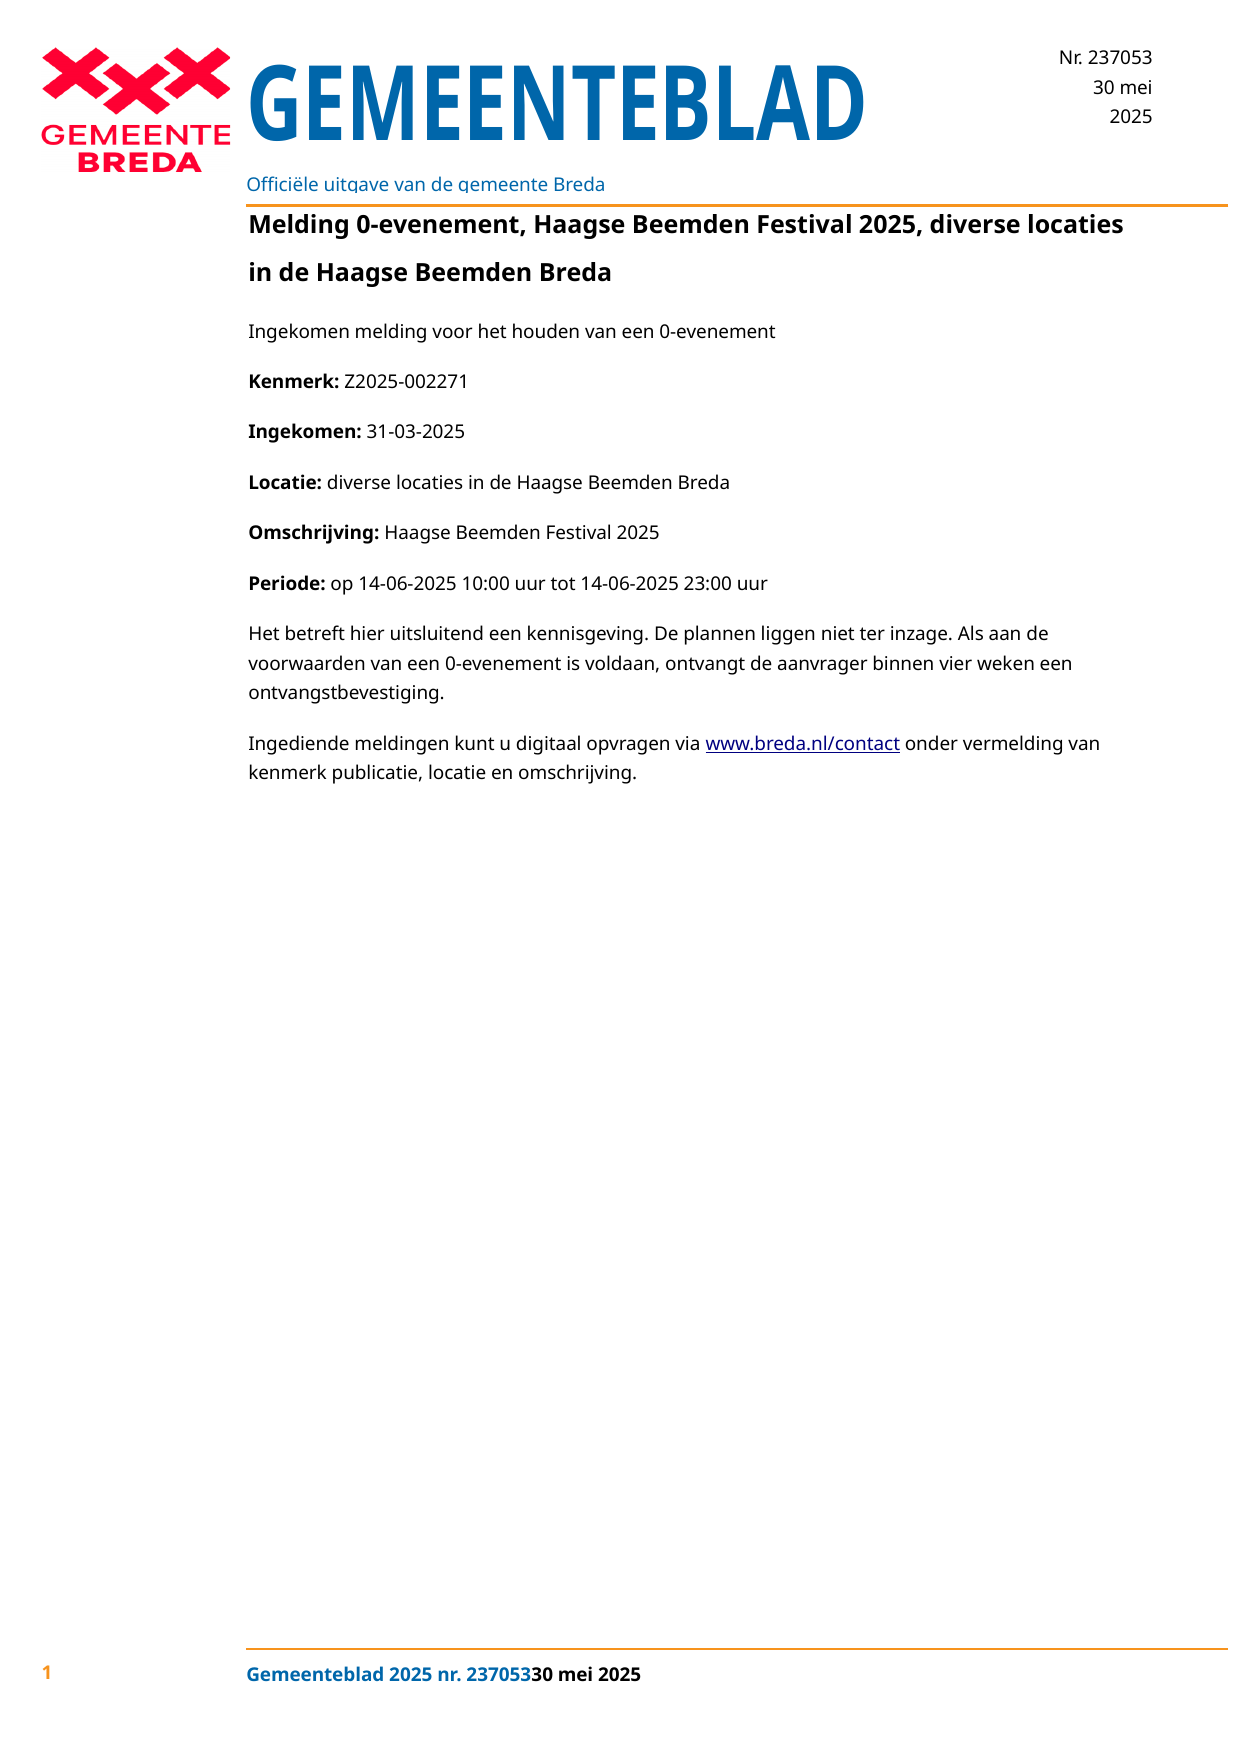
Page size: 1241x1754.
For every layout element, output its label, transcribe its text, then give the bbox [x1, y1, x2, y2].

text Ingekomen melding voor het houden van een 0-evenement [248, 318, 1152, 344]
picture [41, 47, 231, 172]
text Omschrijving: Haagse Beemden Festival 2025 [248, 519, 1152, 545]
text Het betreft hier uitsluitend een kennisgeving. De plannen liggen niet ter inzage. Als aan de voorwaarden van een 0-evenement is voldaan, ontvangt de aanvrager binnen vier weken een ontvangstbevestiging. [248, 620, 1152, 705]
text Ingekomen: 31-03-2025 [248, 419, 1152, 444]
text Kenmerk: Z2025-002271 [248, 368, 1152, 394]
text Ingediende meldingen kunt u digitaal opvragen via www.breda.nl/contact onder vermelding van kenmerk publicatie, locatie en omschrijving. [248, 730, 1152, 785]
text Periode: op 14-06-2025 10:00 uur tot 14-06-2025 23:00 uur [248, 570, 1152, 596]
text Locatie: diverse locaties in de Haagse Beemden Breda [248, 469, 1152, 495]
text Melding 0-evenement, Haagse Beemden Festival 2025, diverse locaties in de Haagse Beemden Breda [248, 207, 1152, 288]
